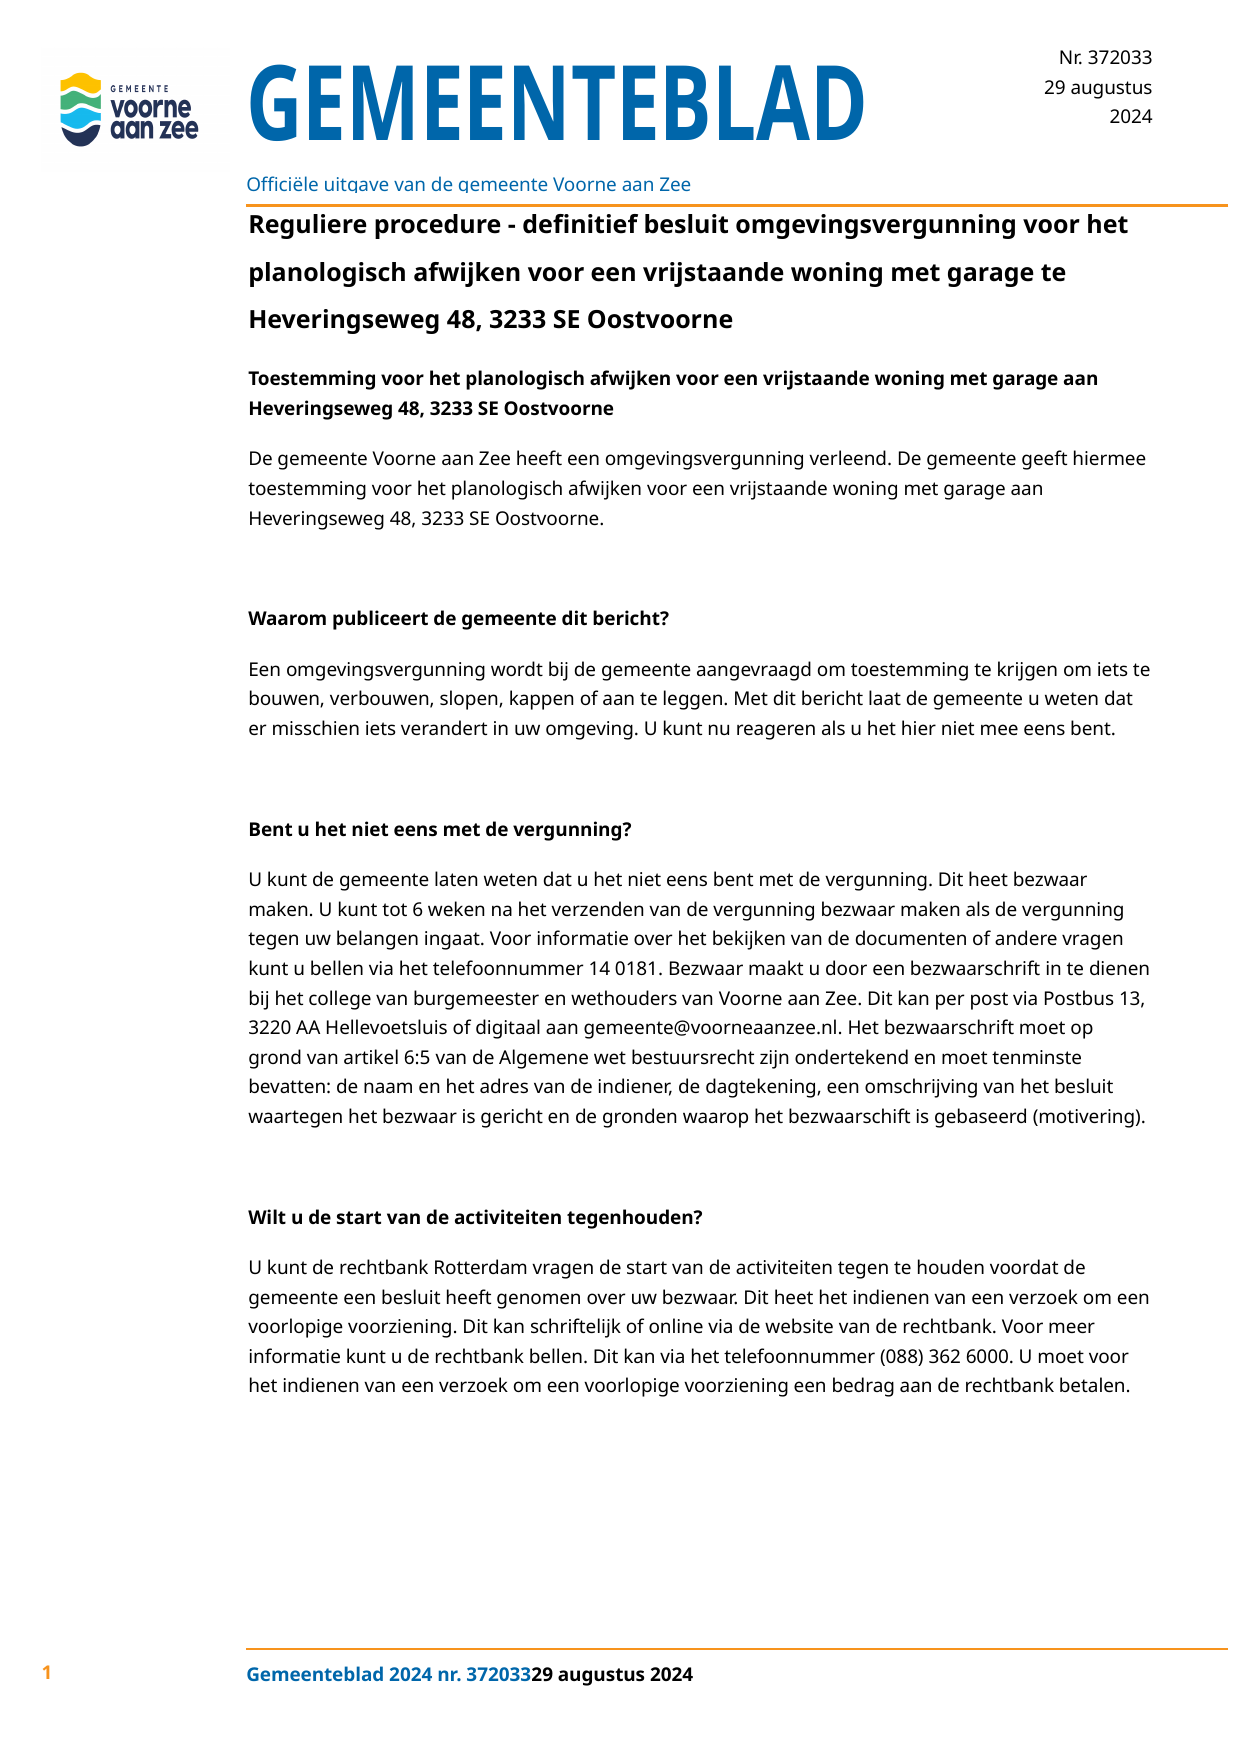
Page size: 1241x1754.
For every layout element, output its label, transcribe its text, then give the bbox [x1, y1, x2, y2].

text Een omgevingsvergunning wordt bij de gemeente aangevraagd om toestemming te krijgen om iets te bouwen, verbouwen, slopen, kappen of aan te leggen. Met dit bericht laat de gemeente u weten dat er misschien iets verandert in uw omgeving. U kunt nu reageren als u het hier niet mee eens bent. [248, 656, 1152, 741]
text Wilt u de start van de activiteiten tegenhouden? [248, 1204, 1152, 1229]
text U kunt de gemeente laten weten dat u het niet eens bent met de vergunning. Dit heet bezwaar maken. U kunt tot 6 weken na het verzenden van de vergunning bezwaar maken als de vergunning tegen uw belangen ingaat. Voor informatie over het bekijken van de documenten of andere vragen kunt u bellen via het telefoonnummer 14 0181. Bezwaar maakt u door een bezwaarschrift in te dienen bij het college van burgemeester en wethouders van Voorne aan Zee. Dit kan per post via Postbus 13, 3220 AA Hellevoetsluis of digitaal aan gemeente@voorneaanzee.nl. Het bezwaarschrift moet op grond van artikel 6:5 van de Algemene wet bestuursrecht zijn ondertekend en moet tenminste bevatten: de naam en het adres van de indiener, de dagtekening, een omschrijving van het besluit waartegen het bezwaar is gericht en de gronden waarop het bezwaarschift is gebaseerd (motivering). [248, 866, 1152, 1129]
text Bent u het niet eens met de vergunning? [248, 816, 1152, 842]
text Reguliere procedure - definitief besluit omgevingsvergunning voor het planologisch afwijken voor een vrijstaande woning met garage te Heveringseweg 48, 3233 SE Oostvoorne [248, 207, 1152, 336]
text U kunt de rechtbank Rotterdam vragen de start van de activiteiten tegen te houden voordat de gemeente een besluit heeft genomen over uw bezwaar. Dit heet het indienen van een verzoek om een voorlopige voorziening. Dit kan schriftelijk of online via de website van de rechtbank. Voor meer informatie kunt u de rechtbank bellen. Dit kan via het telefoonnummer (088) 362 6000. U moet voor het indienen van een verzoek om een voorlopige voorziening een bedrag aan de rechtbank betalen. [248, 1254, 1152, 1398]
text Waarom publiceert de gemeente dit bericht? [248, 606, 1152, 631]
text Toestemming voor het planologisch afwijken voor een vrijstaande woning met garage aan Heveringseweg 48, 3233 SE Oostvoorne [248, 366, 1152, 421]
picture [41, 47, 231, 172]
text De gemeente Voorne aan Zee heeft een omgevingsvergunning verleend. De gemeente geeft hiermee toestemming voor het planologisch afwijken voor een vrijstaande woning met garage aan Heveringseweg 48, 3233 SE Oostvoorne. [248, 446, 1152, 530]
